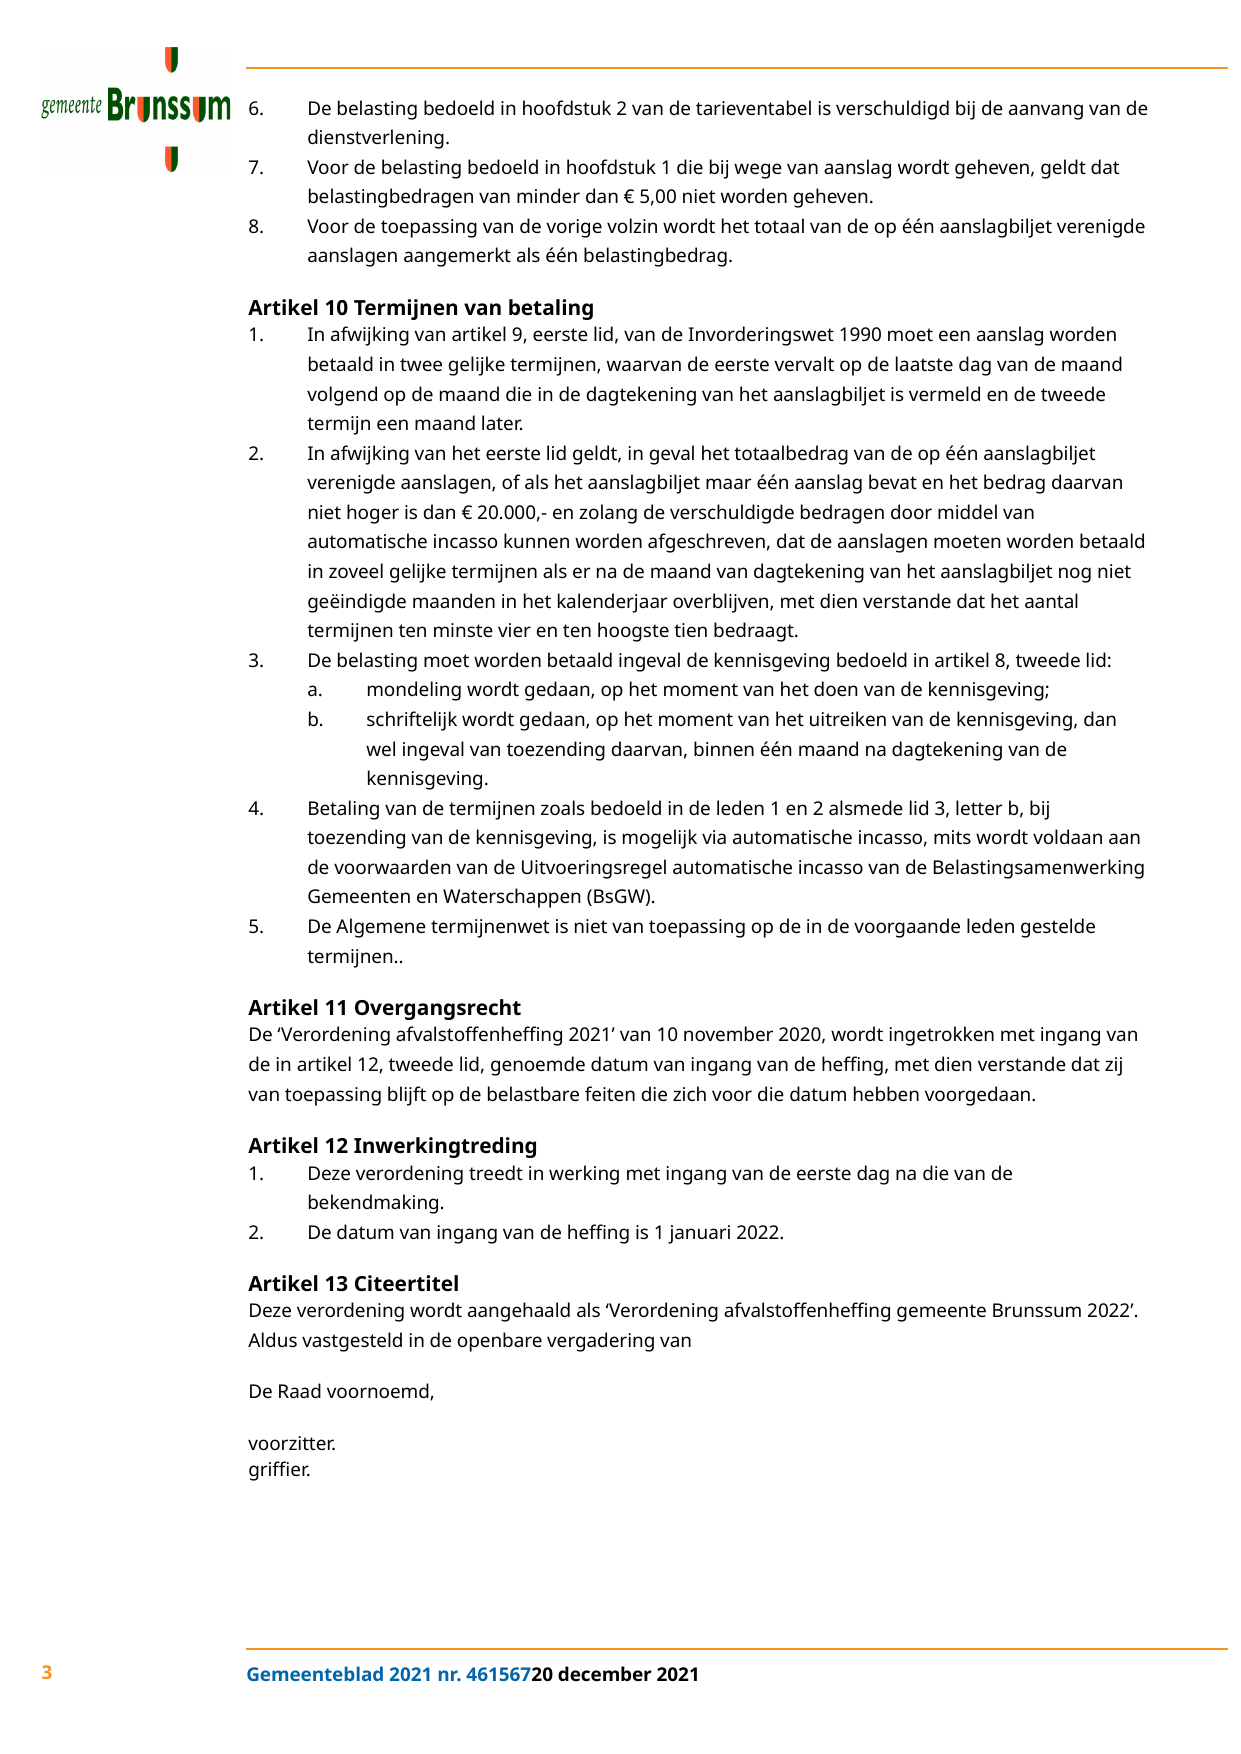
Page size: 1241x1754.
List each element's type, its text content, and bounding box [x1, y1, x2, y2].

text voorzitter. [248, 1430, 1152, 1456]
text Artikel 10 Termijnen van betaling [248, 293, 1152, 322]
list In afwijking van artikel 9, eerste lid, van de Invorderingswet 1990 moet een aanslag worden betaald in twee gelijke termijnen, waarvan de eerste vervalt op de laatste dag van de maand volgend op de maand die in de dagtekening van het aanslagbiljet is vermeld en de tweede termijn een maand later. [248, 322, 1152, 436]
text Artikel 11 Overgangsrecht [248, 993, 1152, 1022]
text Deze verordening wordt aangehaald als ‘Verordening afvalstoffenheffing gemeente Brunssum 2022’. [248, 1298, 1152, 1323]
list De belasting moet worden betaald ingeval de kennisgeving bedoeld in artikel 8, tweede lid: [248, 647, 1152, 673]
list Deze verordening treedt in werking met ingang van de eerste dag na die van de bekendmaking. [248, 1160, 1152, 1215]
text Artikel 13 Citeertitel [248, 1269, 1152, 1298]
list schriftelijk wordt gedaan, op het moment van het uitreiken van de kennisgeving, dan wel ingeval van toezending daarvan, binnen één maand na dagtekening van de kennisgeving. [307, 706, 1152, 791]
list mondeling wordt gedaan, op het moment van het doen van de kennisgeving; [307, 677, 1152, 702]
list Voor de toepassing van de vorige volzin wordt het totaal van de op één aanslagbiljet verenigde aanslagen aangemerkt als één belastingbedrag. [248, 213, 1152, 268]
list Voor de belasting bedoeld in hoofdstuk 1 die bij wege van aanslag wordt geheven, geldt dat belastingbedragen van minder dan € 5,00 niet worden geheven. [248, 154, 1152, 209]
list De datum van ingang van de heffing is 1 januari 2022. [248, 1219, 1152, 1244]
text Artikel 12 Inwerkingtreding [248, 1131, 1152, 1160]
text De Raad voornoemd, [248, 1379, 1152, 1404]
text Aldus vastgesteld in de openbare vergadering van [248, 1327, 1152, 1353]
picture [41, 47, 231, 172]
list De belasting bedoeld in hoofdstuk 2 van de tarieventabel is verschuldigd bij de aanvang van de dienstverlening. [248, 95, 1152, 150]
list In afwijking van het eerste lid geldt, in geval het totaalbedrag van de op één aanslagbiljet verenigde aanslagen, of als het aanslagbiljet maar één aanslag bevat en het bedrag daarvan niet hoger is dan € 20.000,- en zolang de verschuldigde bedragen door middel van automatische incasso kunnen worden afgeschreven, dat de aanslagen moeten worden betaald in zoveel gelijke termijnen als er na de maand van dagtekening van het aanslagbiljet nog niet geëindigde maanden in het kalenderjaar overblijven, met dien verstande dat het aantal termijnen ten minste vier en ten hoogste tien bedraagt. [248, 440, 1152, 643]
text De ‘Verordening afvalstoffenheffing 2021’ van 10 november 2020, wordt ingetrokken met ingang van de in artikel 12, tweede lid, genoemde datum van ingang van de heffing, met dien verstande dat zij van toepassing blijft op de belastbare feiten die zich voor die datum hebben voorgedaan. [248, 1022, 1152, 1107]
list Betaling van de termijnen zoals bedoeld in de leden 1 en 2 alsmede lid 3, letter b, bij toezending van de kennisgeving, is mogelijk via automatische incasso, mits wordt voldaan aan de voorwaarden van de Uitvoeringsregel automatische incasso van de Belastingsamenwerking Gemeenten en Waterschappen (BsGW). [248, 795, 1152, 909]
text griffier. [248, 1456, 1152, 1482]
list De Algemene termijnenwet is niet van toepassing op de in de voorgaande leden gestelde termijnen.. [248, 913, 1152, 968]
